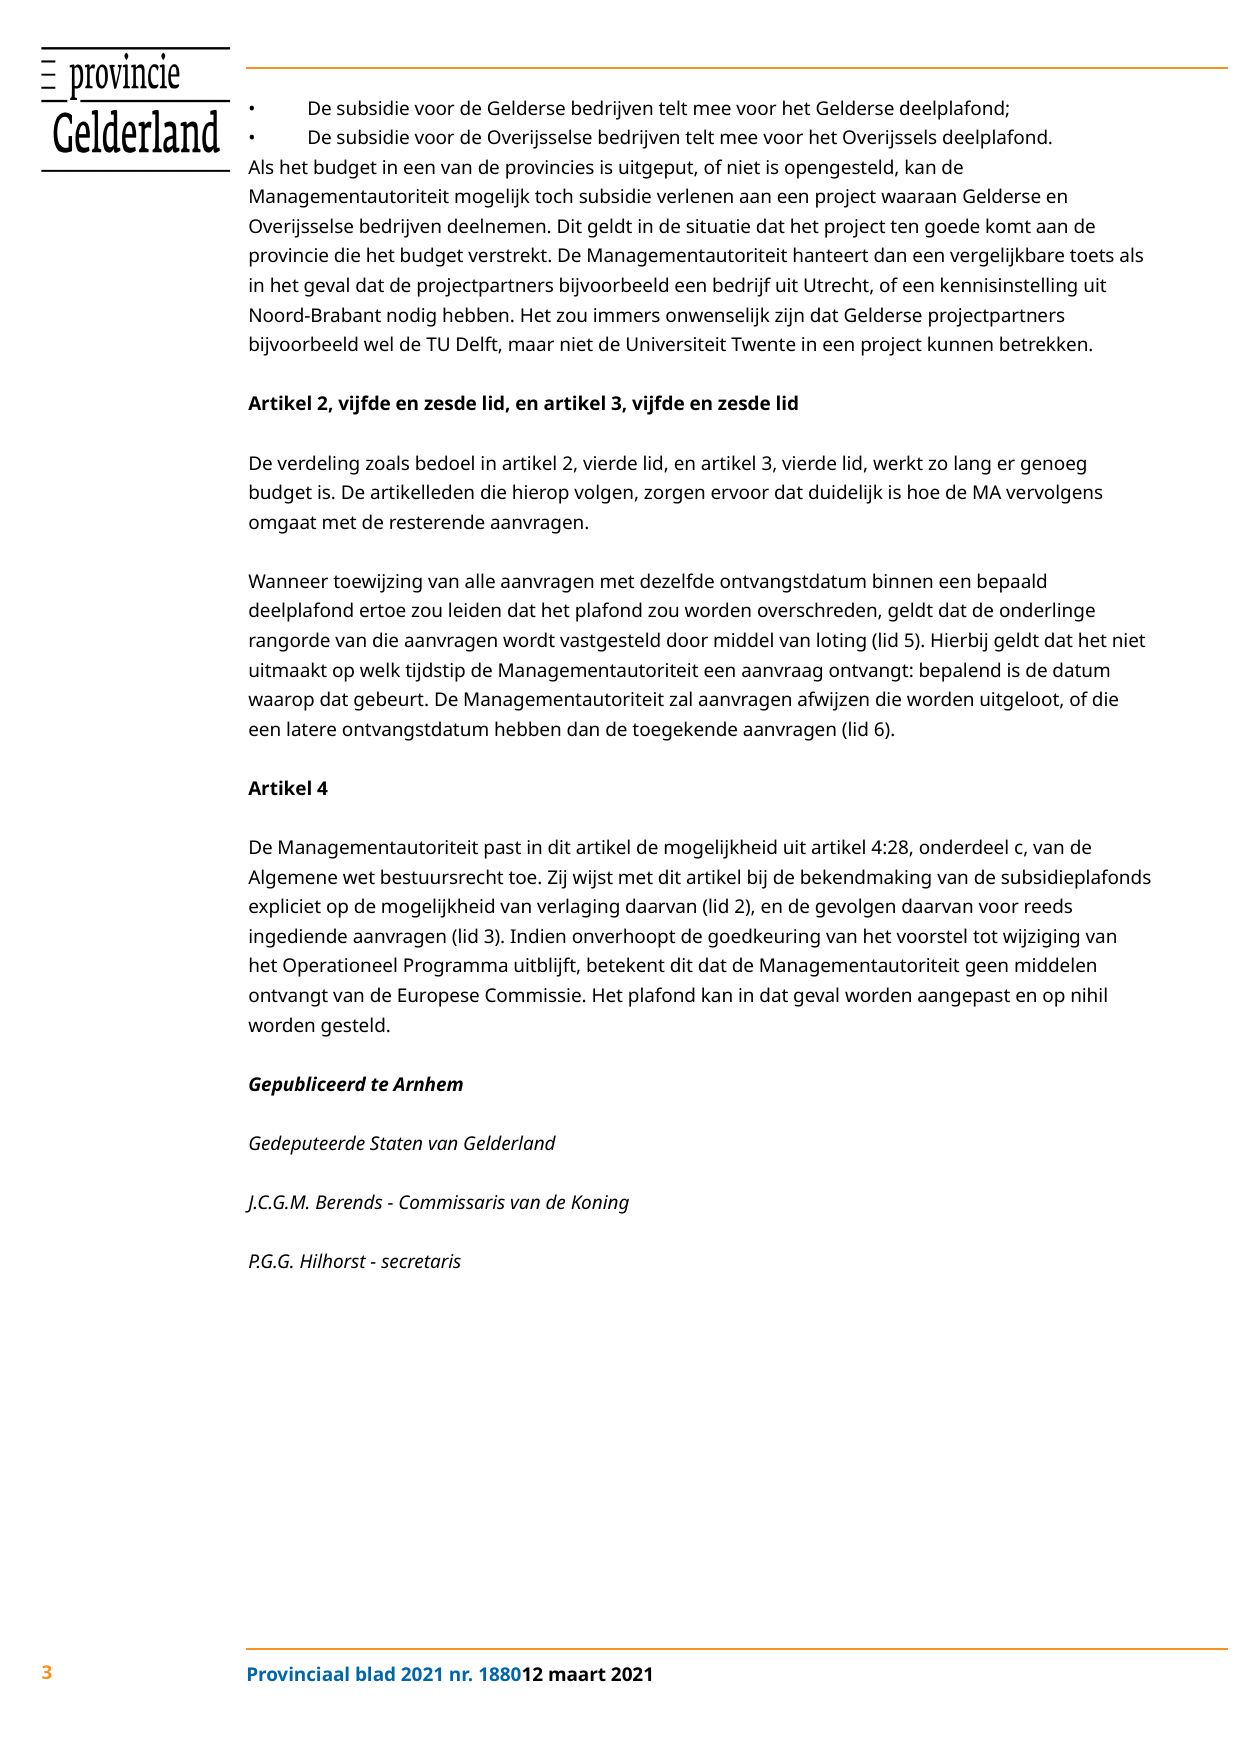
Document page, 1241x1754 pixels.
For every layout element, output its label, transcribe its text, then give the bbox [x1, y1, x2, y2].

text Gedeputeerde Staten van Gelderland [248, 1130, 1152, 1156]
text J.C.G.M. Berends - Commissaris van de Koning [248, 1189, 1152, 1215]
text Gepubliceerd te Arnhem [248, 1071, 1152, 1097]
list De subsidie voor de Gelderse bedrijven telt mee voor het Gelderse deelplafond; [248, 95, 1152, 121]
text De Managementautoriteit past in dit artikel de mogelijkheid uit artikel 4:28, onderdeel c, van de Algemene wet bestuursrecht toe. Zij wijst met dit artikel bij de bekendmaking van de subsidieplafonds expliciet op de mogelijkheid van verlaging daarvan (lid 2), en de gevolgen daarvan voor reeds ingediende aanvragen (lid 3). Indien onverhoopt de goedkeuring van het voorstel tot wijziging van het Operationeel Programma uitblijft, betekent dit dat de Managementautoriteit geen middelen ontvangt van de Europese Commissie. Het plafond kan in dat geval worden aangepast en op nihil worden gesteld. [248, 834, 1152, 1038]
text Artikel 2, vijfde en zesde lid, en artikel 3, vijfde en zesde lid [248, 391, 1152, 416]
text P.G.G. Hilhorst - secretaris [248, 1248, 1152, 1274]
text Als het budget in een van de provincies is uitgeput, of niet is opengesteld, kan de Managementautoriteit mogelijk toch subsidie verlenen aan een project waaraan Gelderse en Overijsselse bedrijven deelnemen. Dit geldt in de situatie dat het project ten goede komt aan de provincie die het budget verstrekt. De Managementautoriteit hanteert dan een vergelijkbare toets als in het geval dat de projectpartners bijvoorbeeld een bedrijf uit Utrecht, of een kennisinstelling uit Noord-Brabant nodig hebben. Het zou immers onwenselijk zijn dat Gelderse projectpartners bijvoorbeeld wel de TU Delft, maar niet de Universiteit Twente in een project kunnen betrekken. [248, 154, 1152, 357]
text Artikel 4 [248, 775, 1152, 801]
picture [41, 47, 231, 172]
text Wanneer toewijzing van alle aanvragen met dezelfde ontvangstdatum binnen een bepaald deelplafond ertoe zou leiden dat het plafond zou worden overschreden, geldt dat de onderlinge rangorde van die aanvragen wordt vastgesteld door middel van loting (lid 5). Hierbij geldt dat het niet uitmaakt op welk tijdstip de Managementautoriteit een aanvraag ontvangt: bepalend is de datum waarop dat gebeurt. De Managementautoriteit zal aanvragen afwijzen die worden uitgeloot, of die een latere ontvangstdatum hebben dan de toegekende aanvragen (lid 6). [248, 568, 1152, 742]
list De subsidie voor de Overijsselse bedrijven telt mee voor het Overijssels deelplafond. [248, 124, 1152, 150]
text De verdeling zoals bedoel in artikel 2, vierde lid, en artikel 3, vierde lid, werkt zo lang er genoeg budget is. De artikelleden die hierop volgen, zorgen ervoor dat duidelijk is hoe de MA vervolgens omgaat met de resterende aanvragen. [248, 450, 1152, 535]
